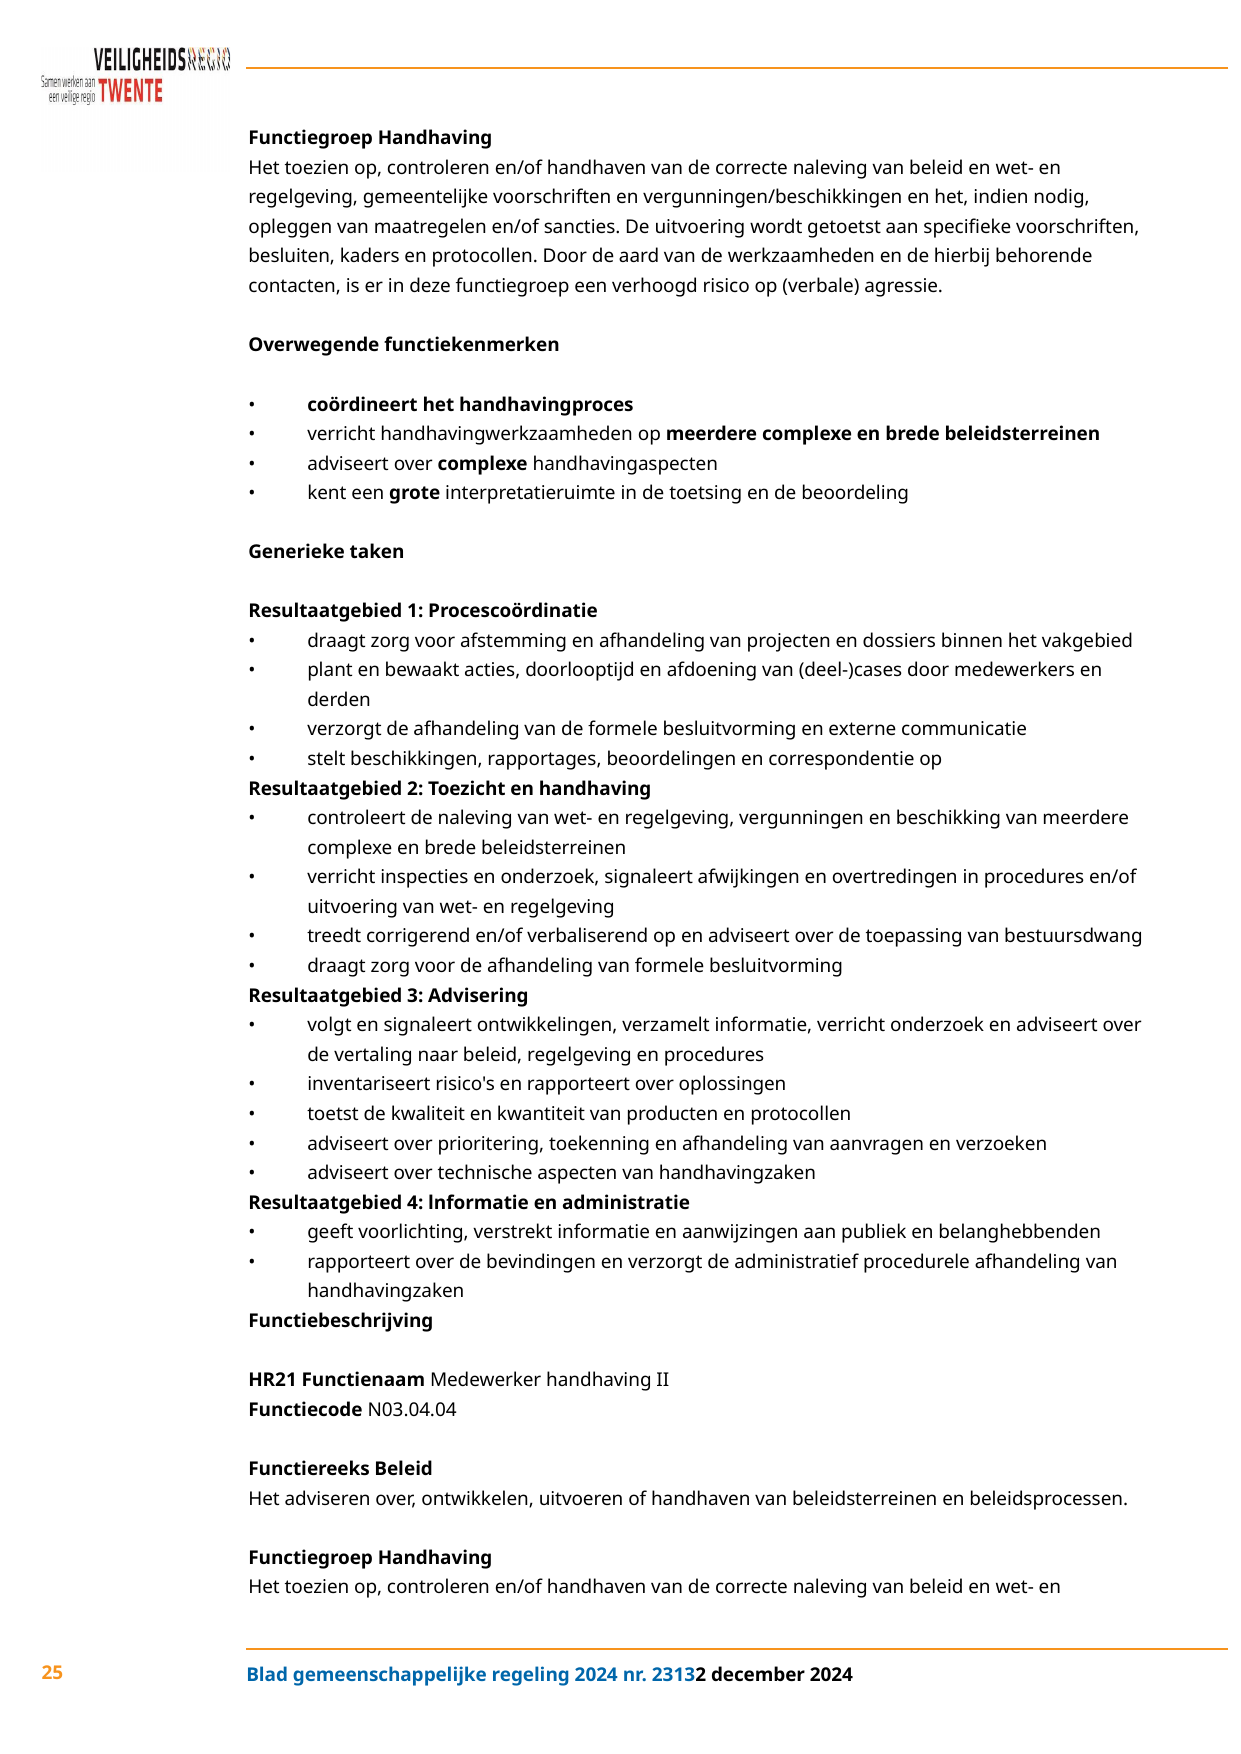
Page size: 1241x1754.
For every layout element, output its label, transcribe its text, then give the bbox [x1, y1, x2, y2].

list controleert de naleving van wet- en regelgeving, vergunningen en beschikking van meerdere complexe en brede beleidsterreinen [248, 804, 1152, 859]
list verricht inspecties en onderzoek, signaleert afwijkingen en overtredingen in procedures en/of uitvoering van wet- en regelgeving [248, 863, 1152, 919]
list rapporteert over de bevindingen en verzorgt de administratief procedurele afhandeling van handhavingzaken [248, 1248, 1152, 1303]
text Het toezien op, controleren en/of handhaven van de correcte naleving van beleid en wet- en [248, 1573, 1152, 1599]
text Generieke taken [248, 538, 1152, 564]
text Resultaatgebied 4: lnformatie en administratie [248, 1189, 1152, 1214]
list stelt beschikkingen, rapportages, beoordelingen en correspondentie op [248, 745, 1152, 771]
text Functiereeks Beleid [248, 1455, 1152, 1481]
text Resultaatgebied 3: Advisering [248, 982, 1152, 1007]
text Resultaatgebied 1: Procescoördinatie [248, 597, 1152, 623]
list geeft voorlichting, verstrekt informatie en aanwijzingen aan publiek en belanghebbenden [248, 1218, 1152, 1244]
list adviseert over prioritering, toekenning en afhandeling van aanvragen en verzoeken [248, 1130, 1152, 1155]
list plant en bewaakt acties, doorlooptijd en afdoening van (deel-)cases door medewerkers en derden [248, 656, 1152, 712]
text Functiecode N03.04.04 [248, 1396, 1152, 1422]
list treedt corrigerend en/of verbaliserend op en adviseert over de toepassing van bestuursdwang [248, 923, 1152, 948]
list draagt zorg voor afstemming en afhandeling van projecten en dossiers binnen het vakgebied [248, 627, 1152, 652]
text Resultaatgebied 2: Toezicht en handhaving [248, 775, 1152, 800]
list draagt zorg voor de afhandeling van formele besluitvorming [248, 952, 1152, 978]
list volgt en signaleert ontwikkelingen, verzamelt informatie, verricht onderzoek en adviseert over de vertaling naar beleid, regelgeving en procedures [248, 1011, 1152, 1067]
text Functiebeschrijving [248, 1307, 1152, 1333]
text Het adviseren over, ontwikkelen, uitvoeren of handhaven van beleidsterreinen en beleidsprocessen. [248, 1485, 1152, 1510]
text HR21 Functienaam Medewerker handhaving II [248, 1366, 1152, 1392]
list verzorgt de afhandeling van de formele besluitvorming en externe communicatie [248, 716, 1152, 741]
list toetst de kwaliteit en kwantiteit van producten en protocollen [248, 1100, 1152, 1126]
list inventariseert risico's en rapporteert over oplossingen [248, 1071, 1152, 1096]
text Functiegroep Handhaving [248, 124, 1152, 150]
picture [41, 47, 231, 172]
list adviseert over technische aspecten van handhavingzaken [248, 1159, 1152, 1185]
table_header Overwegende functiekenmerken coördineert het handhavingproces verricht handhavingwerkzaamheden op meerdere complexe en brede beleidsterreinen adviseert over complexe handhavingaspecten kent een grote interpretatieruimte in de toetsing en de beoordeling [248, 332, 1152, 505]
text Het toezien op, controleren en/of handhaven van de correcte naleving van beleid en wet- en regelgeving, gemeentelijke voorschriften en vergunningen/beschikkingen en het, indien nodig, opleggen van maatregelen en/of sancties. De uitvoering wordt getoetst aan specifieke voorschriften, besluiten, kaders en protocollen. Door de aard van de werkzaamheden en de hierbij behorende contacten, is er in deze functiegroep een verhoogd risico op (verbale) agressie. [248, 154, 1152, 298]
text Functiegroep Handhaving [248, 1544, 1152, 1569]
